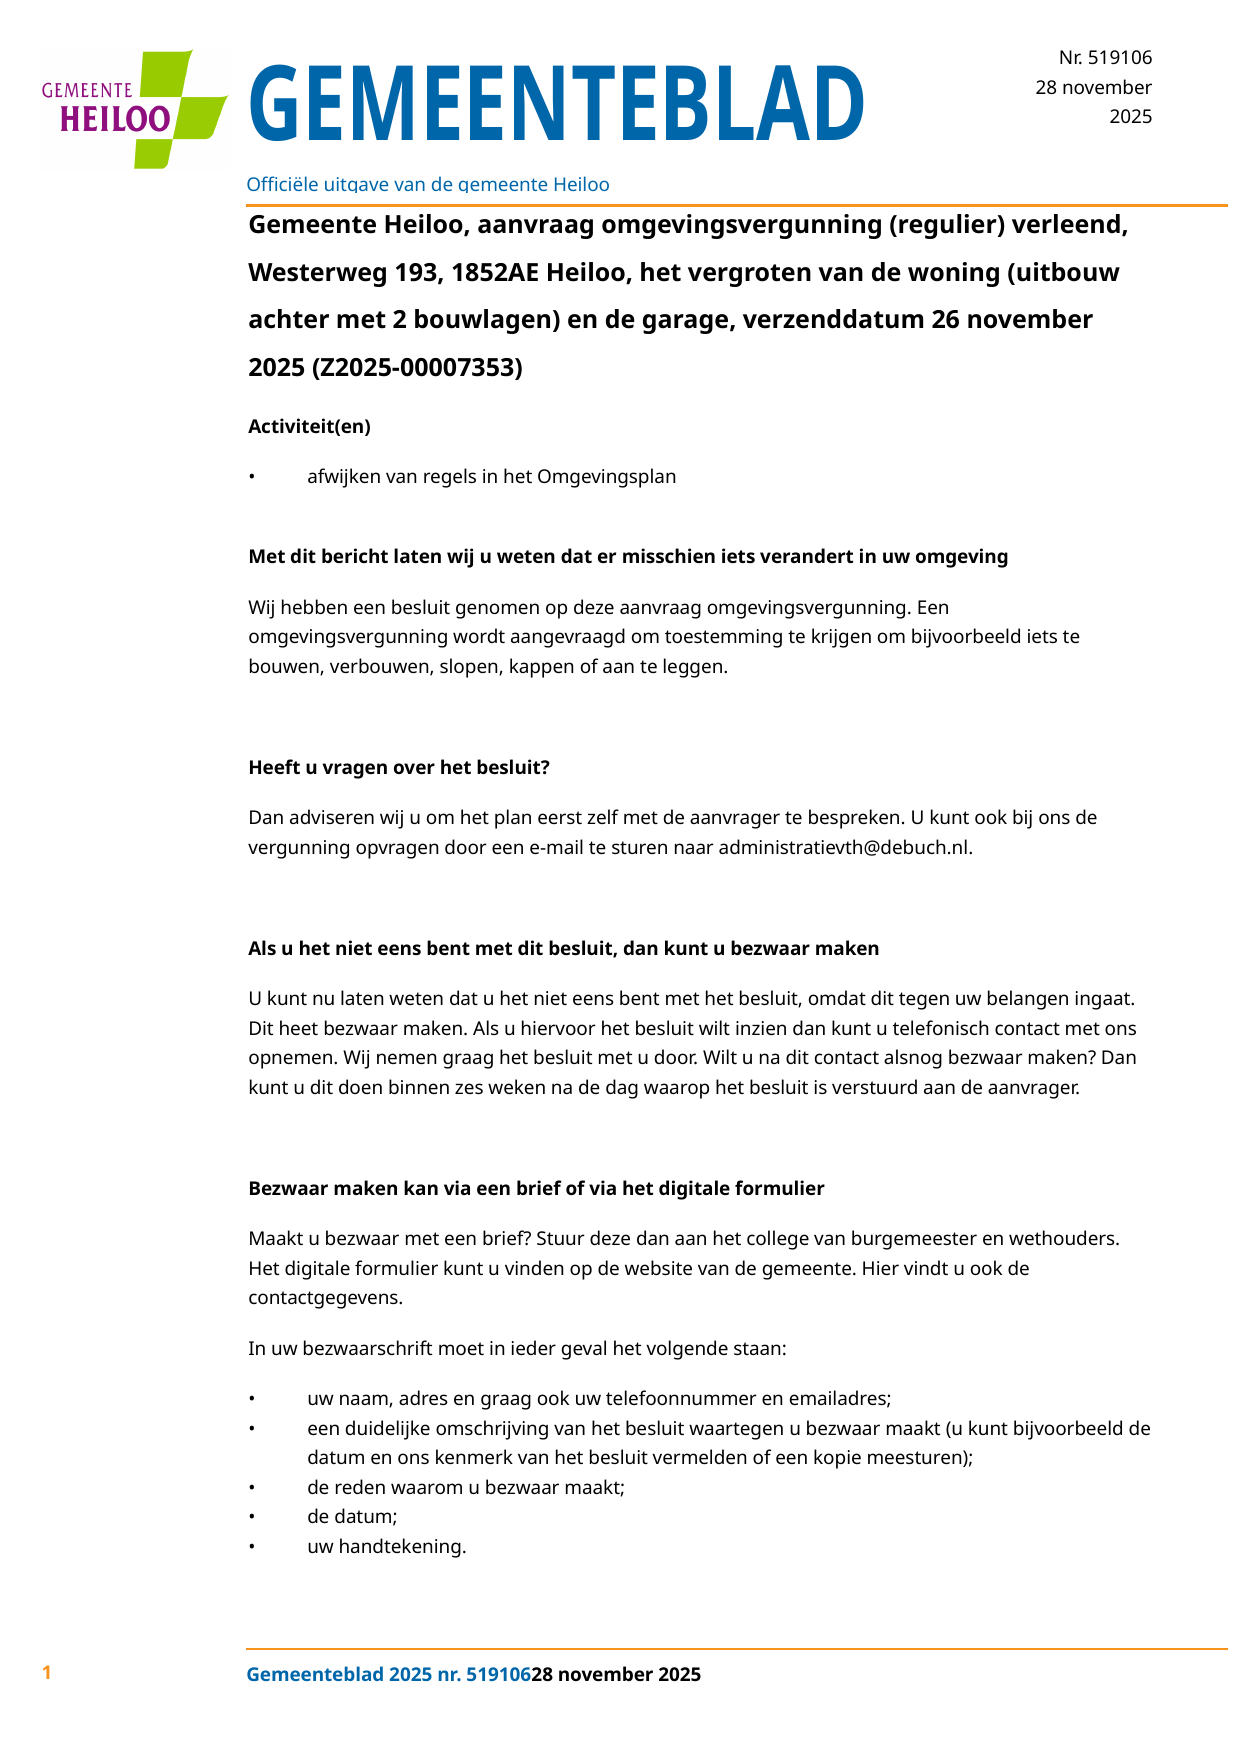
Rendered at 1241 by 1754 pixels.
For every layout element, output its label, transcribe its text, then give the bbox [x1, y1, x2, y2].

text Heeft u vragen over het besluit? [248, 754, 1152, 780]
text Met dit bericht laten wij u weten dat er misschien iets verandert in uw omgeving [248, 543, 1152, 569]
list afwijken van regels in het Omgevingsplan [248, 463, 1152, 489]
list uw handtekening. [248, 1533, 1152, 1559]
text Activiteit(en) [248, 413, 1152, 439]
text Gemeente Heiloo, aanvraag omgevingsvergunning (regulier) verleend, Westerweg 193, 1852AE Heiloo, het vergroten van de woning (uitbouw achter met 2 bouwlagen) en de garage, verzenddatum 26 november 2025 (Z2025-00007353) [248, 207, 1152, 384]
list de reden waarom u bezwaar maakt; [248, 1474, 1152, 1500]
text Wij hebben een besluit genomen op deze aanvraag omgevingsvergunning. Een omgevingsvergunning wordt aangevraagd om toestemming te krijgen om bijvoorbeeld iets te bouwen, verbouwen, slopen, kappen of aan te leggen. [248, 594, 1152, 679]
text Als u het niet eens bent met dit besluit, dan kunt u bezwaar maken [248, 935, 1152, 961]
text Dan adviseren wij u om het plan eerst zelf met de aanvrager te bespreken. U kunt ook bij ons de vergunning opvragen door een e-mail te sturen naar administratievth@debuch.nl. [248, 804, 1152, 860]
list een duidelijke omschrijving van het besluit waartegen u bezwaar maakt (u kunt bijvoorbeeld de datum en ons kenmerk van het besluit vermelden of een kopie meesturen); [248, 1415, 1152, 1470]
text Maakt u bezwaar met een brief? Stuur deze dan aan het college van burgemeester en wethouders. Het digitale formulier kunt u vinden op de website van de gemeente. Hier vindt u ook de contactgegevens. [248, 1225, 1152, 1310]
list de datum; [248, 1503, 1152, 1529]
picture [41, 47, 231, 172]
text U kunt nu laten weten dat u het niet eens bent met het besluit, omdat dit tegen uw belangen ingaat. Dit heet bezwaar maken. Als u hiervoor het besluit wilt inzien dan kunt u telefonisch contact met ons opnemen. Wij nemen graag het besluit met u door. Wilt u na dit contact alsnog bezwaar maken? Dan kunt u dit doen binnen zes weken na de dag waarop het besluit is verstuurd aan de aanvrager. [248, 985, 1152, 1100]
list uw naam, adres en graag ook uw telefoonnummer en emailadres; [248, 1385, 1152, 1411]
text Bezwaar maken kan via een brief of via het digitale formulier [248, 1175, 1152, 1201]
text In uw bezwaarschrift moet in ieder geval het volgende staan: [248, 1335, 1152, 1361]
